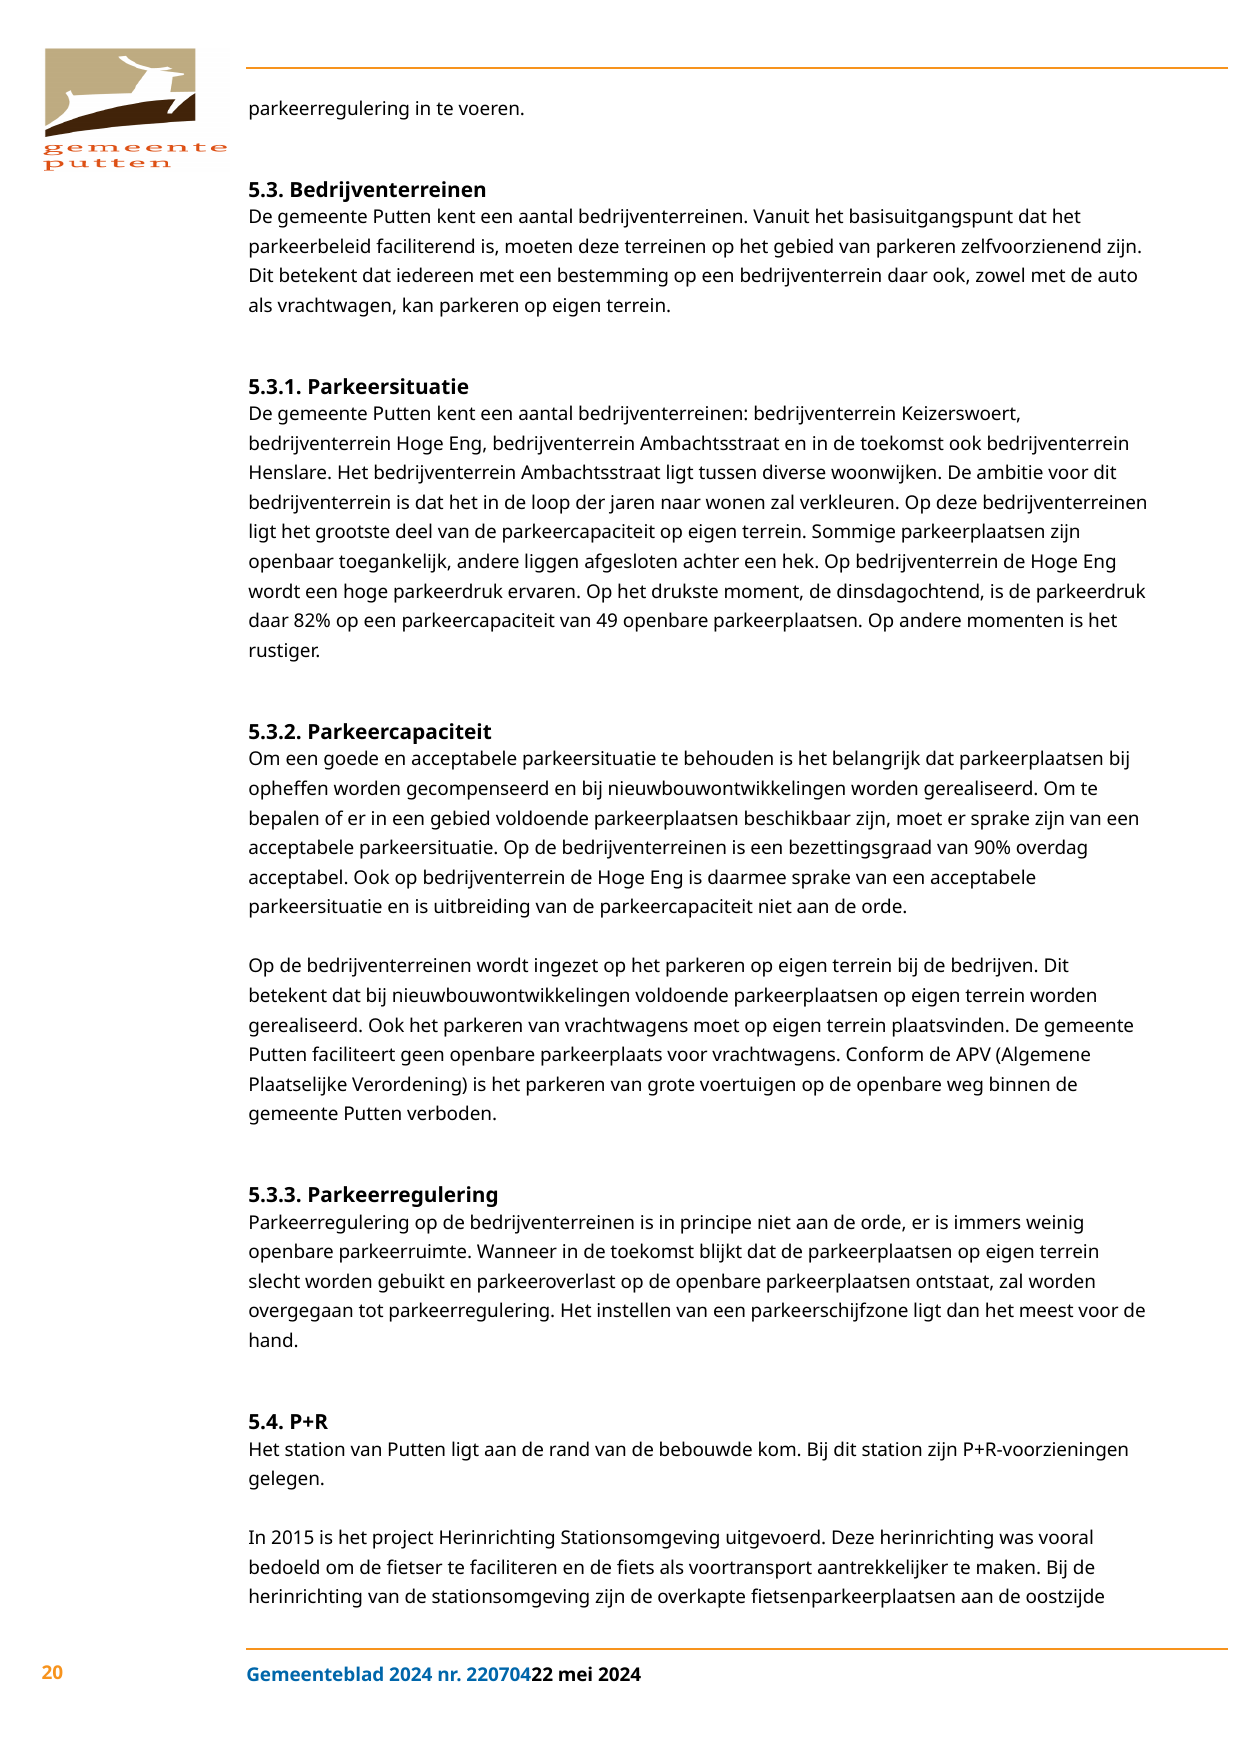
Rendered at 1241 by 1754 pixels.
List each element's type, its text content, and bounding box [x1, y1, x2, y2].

text De gemeente Putten kent een aantal bedrijventerreinen. Vanuit het basisuitgangspunt dat het parkeerbeleid faciliterend is, moeten deze terreinen op het gebied van parkeren zelfvoorzienend zijn. Dit betekent dat iedereen met een bestemming op een bedrijventerrein daar ook, zowel met de auto als vrachtwagen, kan parkeren op eigen terrein. [248, 203, 1152, 318]
text 5.3. Bedrijventerreinen [248, 175, 1152, 203]
text 5.4. P+R [248, 1407, 1152, 1436]
text 5.3.1. Parkeersituatie [248, 372, 1152, 400]
text In 2015 is het project Herinrichting Stationsomgeving uitgevoerd. Deze herinrichting was vooral bedoeld om de fietser te faciliteren en de fiets als voortransport aantrekkelijker te maken. Bij de herinrichting van de stationsomgeving zijn de overkapte fietsenparkeerplaatsen aan de oostzijde [248, 1524, 1152, 1609]
text Het station van Putten ligt aan de rand van de bebouwde kom. Bij dit station zijn P+R-voorzieningen gelegen. [248, 1436, 1152, 1491]
text 5.3.3. Parkeerregulering [248, 1181, 1152, 1209]
text Parkeerregulering op de bedrijventerreinen is in principe niet aan de orde, er is immers weinig openbare parkeerruimte. Wanneer in de toekomst blijkt dat de parkeerplaatsen op eigen terrein slecht worden gebuikt en parkeeroverlast op de openbare parkeerplaatsen ontstaat, zal worden overgegaan tot parkeerregulering. Het instellen van een parkeerschijfzone ligt dan het meest voor de hand. [248, 1209, 1152, 1353]
text Om een goede en acceptabele parkeersituatie te behouden is het belangrijk dat parkeerplaatsen bij opheffen worden gecompenseerd en bij nieuwbouwontwikkelingen worden gerealiseerd. Om te bepalen of er in een gebied voldoende parkeerplaatsen beschikbaar zijn, moet er sprake zijn van een acceptabele parkeersituatie. Op de bedrijventerreinen is een bezettingsgraad van 90% overdag acceptabel. Ook op bedrijventerrein de Hoge Eng is daarmee sprake van een acceptabele parkeersituatie en is uitbreiding van de parkeercapaciteit niet aan de orde. [248, 746, 1152, 919]
picture [41, 47, 231, 172]
text 5.3.2. Parkeercapaciteit [248, 717, 1152, 746]
text Op de bedrijventerreinen wordt ingezet op het parkeren op eigen terrein bij de bedrijven. Dit betekent dat bij nieuwbouwontwikkelingen voldoende parkeerplaatsen op eigen terrein worden gerealiseerd. Ook het parkeren van vrachtwagens moet op eigen terrein plaatsvinden. De gemeente Putten faciliteert geen openbare parkeerplaats voor vrachtwagens. Conform de APV (Algemene Plaatselijke Verordening) is het parkeren van grote voertuigen op de openbare weg binnen de gemeente Putten verboden. [248, 953, 1152, 1126]
text De gemeente Putten kent een aantal bedrijventerreinen: bedrijventerrein Keizerswoert, bedrijventerrein Hoge Eng, bedrijventerrein Ambachtsstraat en in de toekomst ook bedrijventerrein Henslare. Het bedrijventerrein Ambachtsstraat ligt tussen diverse woonwijken. De ambitie voor dit bedrijventerrein is dat het in de loop der jaren naar wonen zal verkleuren. Op deze bedrijventerreinen ligt het grootste deel van de parkeercapaciteit op eigen terrein. Sommige parkeerplaatsen zijn openbaar toegankelijk, andere liggen afgesloten achter een hek. Op bedrijventerrein de Hoge Eng wordt een hoge parkeerdruk ervaren. Op het drukste moment, de dinsdagochtend, is de parkeerdruk daar 82% op een parkeercapaciteit van 49 openbare parkeerplaatsen. Op andere momenten is het rustiger. [248, 400, 1152, 663]
text parkeerregulering in te voeren. [248, 95, 1152, 121]
